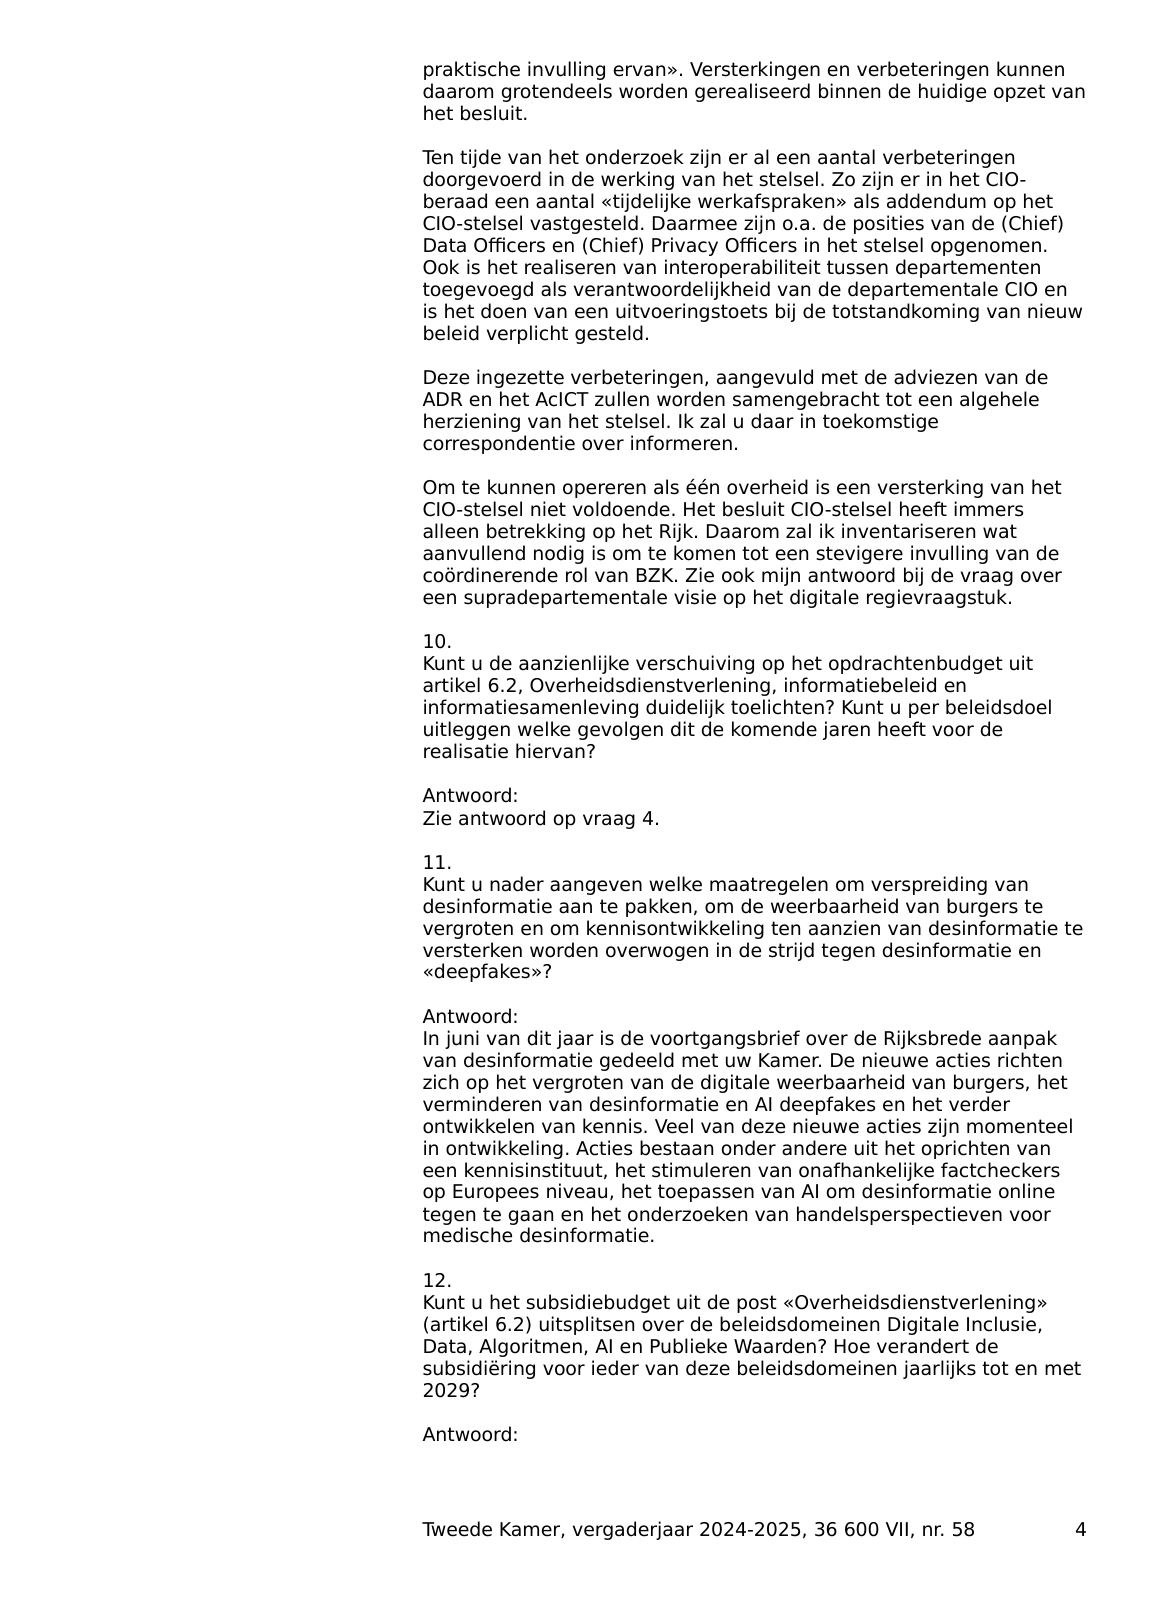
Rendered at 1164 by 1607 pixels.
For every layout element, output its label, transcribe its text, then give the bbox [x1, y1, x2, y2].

text Om te kunnen opereren als één overheid is een versterking van het CIO-stelsel niet voldoende. Het besluit CIO-stelsel heeft immers alleen betrekking op het Rijk. Daarom zal ik inventariseren wat aanvullend nodig is om te komen tot een stevigere invulling van de coördinerende rol van BZK. Zie ook mijn antwoord bij de vraag over een supradepartementale visie op het digitale regievraagstuk. [422, 477, 1087, 609]
text Antwoord: [422, 785, 1087, 807]
text Kunt u het subsidiebudget uit de post «Overheidsdienstverlening» (artikel 6.2) uitsplitsen over de beleidsdomeinen Digitale Inclusie, Data, Algoritmen, AI en Publieke Waarden? Hoe verandert de subsidiëring voor ieder van deze beleidsdomeinen jaarlijks tot en met 2029? [422, 1292, 1087, 1401]
text Kunt u de aanzienlijke verschuiving op het opdrachtenbudget uit artikel 6.2, Overheidsdienstverlening, informatiebeleid en informatiesamenleving duidelijk toelichten? Kunt u per beleidsdoel uitleggen welke gevolgen dit de komende jaren heeft voor de realisatie hiervan? [422, 653, 1087, 763]
text 12. [422, 1269, 1087, 1292]
text Zie antwoord op vraag 4. [422, 807, 1087, 829]
text 10. [422, 631, 1087, 653]
text Kunt u nader aangeven welke maatregelen om verspreiding van desinformatie aan te pakken, om de weerbaarheid van burgers te vergroten en om kennisontwikkeling ten aanzien van desinformatie te versterken worden overwogen in de strijd tegen desinformatie en «deepfakes»? [422, 873, 1087, 983]
text In juni van dit jaar is de voortgangsbrief over de Rijksbrede aanpak van desinformatie gedeeld met uw Kamer. De nieuwe acties richten zich op het vergroten van de digitale weerbaarheid van burgers, het verminderen van desinformatie en AI deepfakes en het verder ontwikkelen van kennis. Veel van deze nieuwe acties zijn momenteel in ontwikkeling. Acties bestaan onder andere uit het oprichten van een kennisinstituut, het stimuleren van onafhankelijke factcheckers op Europees niveau, het toepassen van AI om desinformatie online tegen te gaan en het onderzoeken van handelsperspectieven voor medische desinformatie. [422, 1028, 1087, 1247]
text Deze ingezette verbeteringen, aangevuld met de adviezen van de ADR en het AcICT zullen worden samengebracht tot een algehele herziening van het stelsel. Ik zal u daar in toekomstige correspondentie over informeren. [422, 367, 1087, 455]
text Antwoord: [422, 1424, 1087, 1446]
text praktische invulling ervan». Versterkingen en verbeteringen kunnen daarom grotendeels worden gerealiseerd binnen de huidige opzet van het besluit. [422, 59, 1087, 125]
text Antwoord: [422, 1006, 1087, 1028]
text 11. [422, 852, 1087, 873]
text Ten tijde van het onderzoek zijn er al een aantal verbeteringen doorgevoerd in de werking van het stelsel. Zo zijn er in het CIO-beraad een aantal «tijdelijke werkafspraken» als addendum op het CIO-stelsel vastgesteld. Daarmee zijn o.a. de posities van de (Chief) Data Officers en (Chief) Privacy Officers in het stelsel opgenomen. Ook is het realiseren van interoperabiliteit tussen departementen toegevoegd als verantwoordelijkheid van de departementale CIO en is het doen van een uitvoeringstoets bij de totstandkoming van nieuw beleid verplicht gesteld. [422, 147, 1087, 345]
